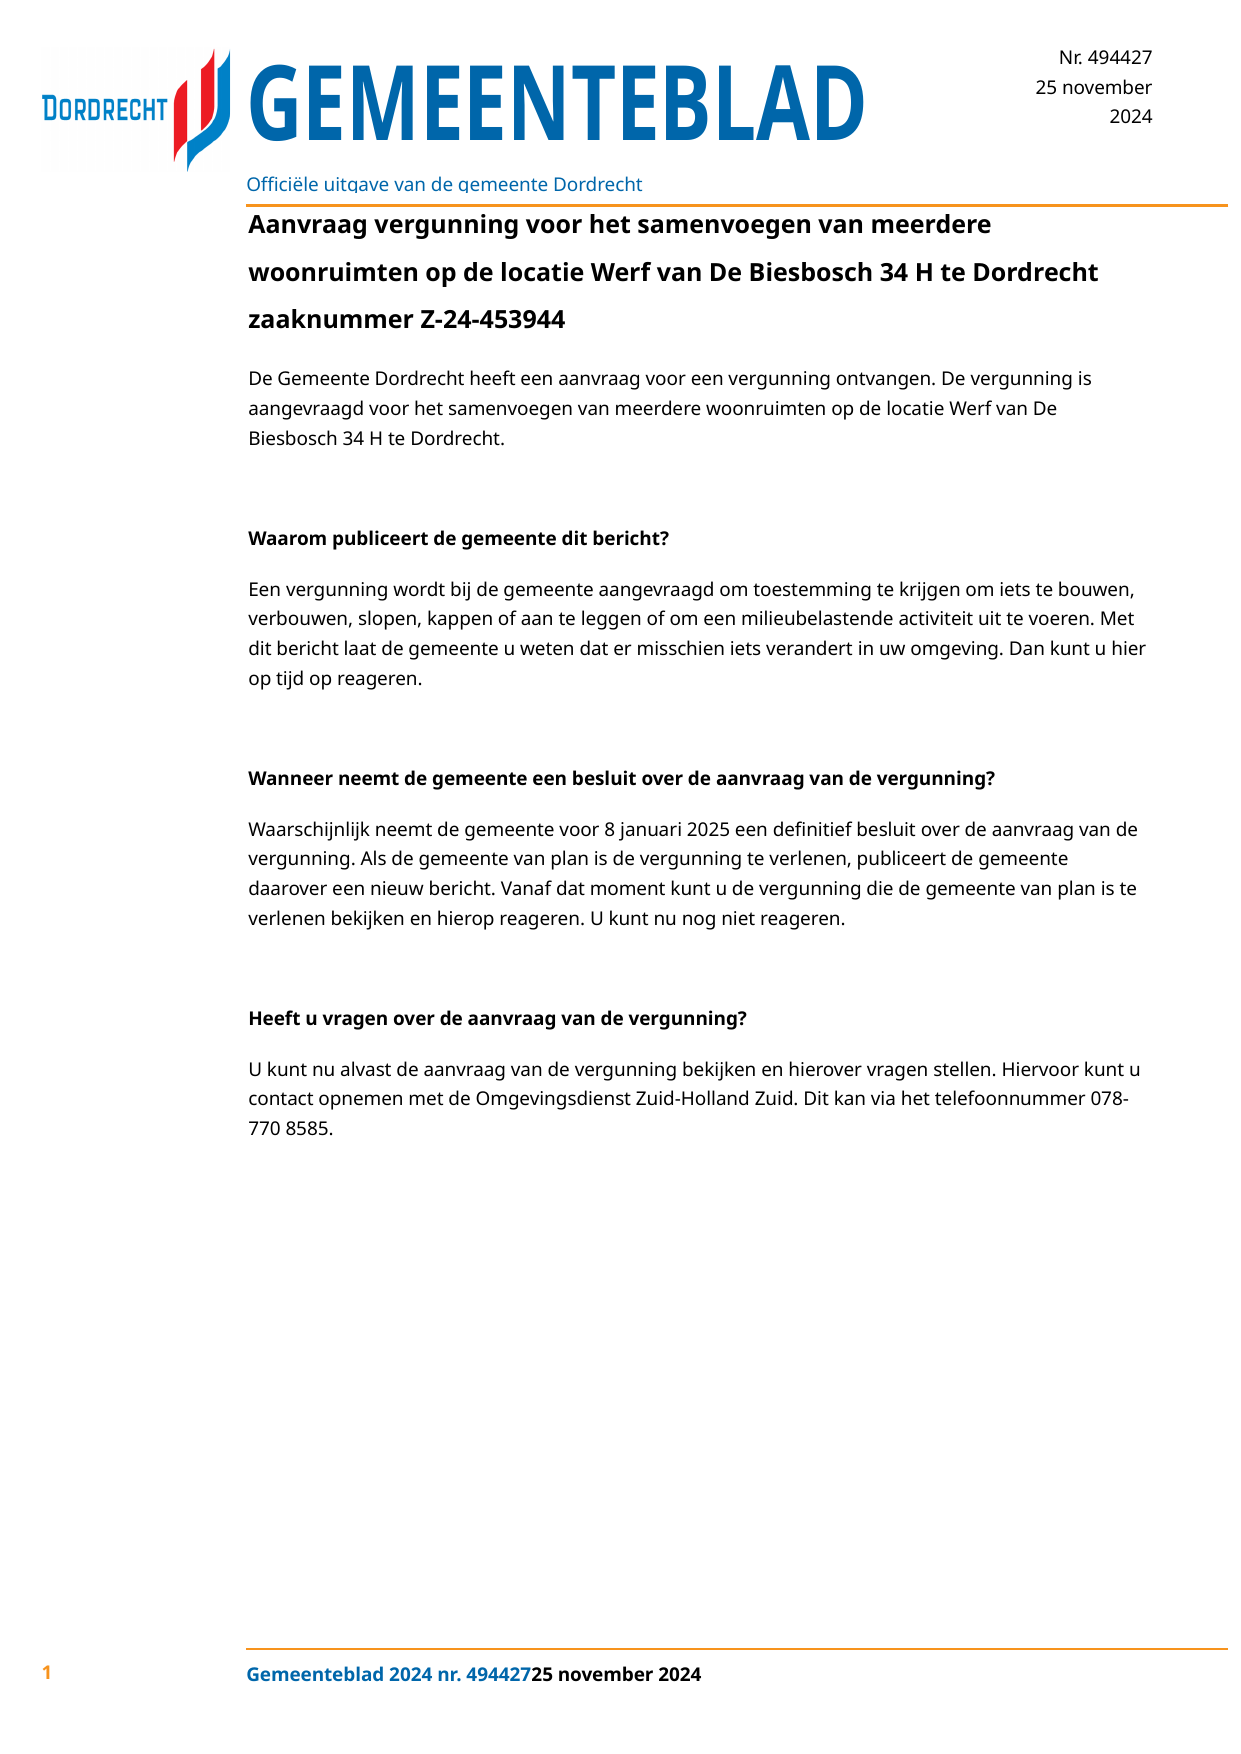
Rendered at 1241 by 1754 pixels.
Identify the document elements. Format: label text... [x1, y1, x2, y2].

text Waarom publiceert de gemeente dit bericht? [248, 526, 1152, 551]
text U kunt nu alvast de aanvraag van de vergunning bekijken en hierover vragen stellen. Hiervoor kunt u contact opnemen met de Omgevingsdienst Zuid-Holland Zuid. Dit kan via het telefoonnummer 078-770 8585. [248, 1056, 1152, 1141]
picture [41, 47, 231, 172]
text Wanneer neemt de gemeente een besluit over de aanvraag van de vergunning? [248, 766, 1152, 791]
text Aanvraag vergunning voor het samenvoegen van meerdere woonruimten op de locatie Werf van De Biesbosch 34 H te Dordrecht zaaknummer Z-24-453944 [248, 207, 1152, 336]
text Een vergunning wordt bij de gemeente aangevraagd om toestemming te krijgen om iets te bouwen, verbouwen, slopen, kappen of aan te leggen of om een milieubelastende activiteit uit te voeren. Met dit bericht laat de gemeente u weten dat er misschien iets verandert in uw omgeving. Dan kunt u hier op tijd op reageren. [248, 576, 1152, 690]
text De Gemeente Dordrecht heeft een aanvraag voor een vergunning ontvangen. De vergunning is aangevraagd voor het samenvoegen van meerdere woonruimten op de locatie Werf van De Biesbosch 34 H te Dordrecht. [248, 366, 1152, 450]
text Waarschijnlijk neemt de gemeente voor 8 januari 2025 een definitief besluit over de aanvraag van de vergunning. Als de gemeente van plan is de vergunning te verlenen, publiceert de gemeente daarover een nieuw bericht. Vanaf dat moment kunt u de vergunning die de gemeente van plan is te verlenen bekijken en hierop reageren. U kunt nu nog niet reageren. [248, 816, 1152, 930]
text Heeft u vragen over de aanvraag van de vergunning? [248, 1006, 1152, 1031]
